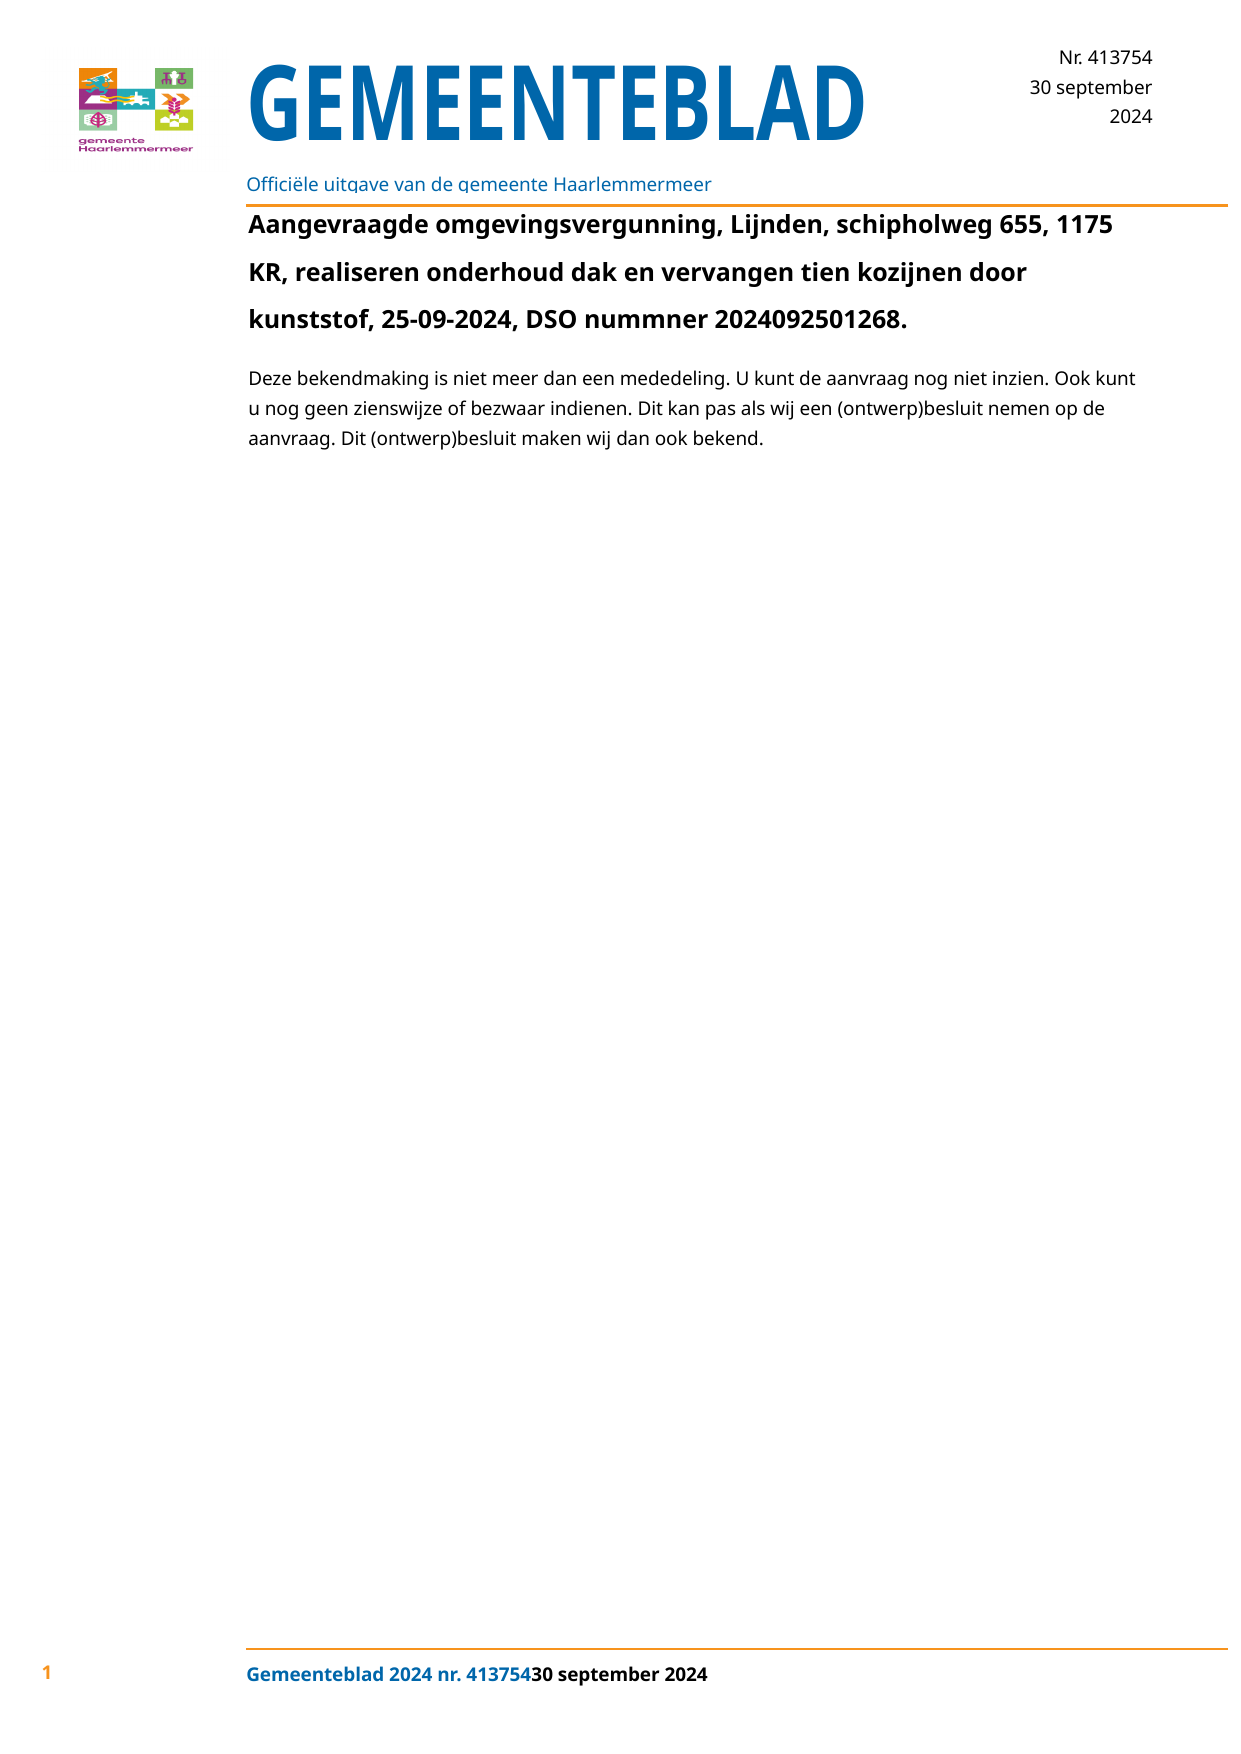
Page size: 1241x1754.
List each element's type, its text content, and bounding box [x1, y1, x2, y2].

text Deze bekendmaking is niet meer dan een mededeling. U kunt de aanvraag nog niet inzien. Ook kunt u nog geen zienswijze of bezwaar indienen. Dit kan pas als wij een (ontwerp)besluit nemen op de aanvraag. Dit (ontwerp)besluit maken wij dan ook bekend. [248, 366, 1152, 450]
text Aangevraagde omgevingsvergunning, Lijnden, schipholweg 655, 1175 KR, realiseren onderhoud dak en vervangen tien kozijnen door kunststof, 25-09-2024, DSO nummner 2024092501268. [248, 207, 1152, 336]
picture [41, 47, 231, 172]
